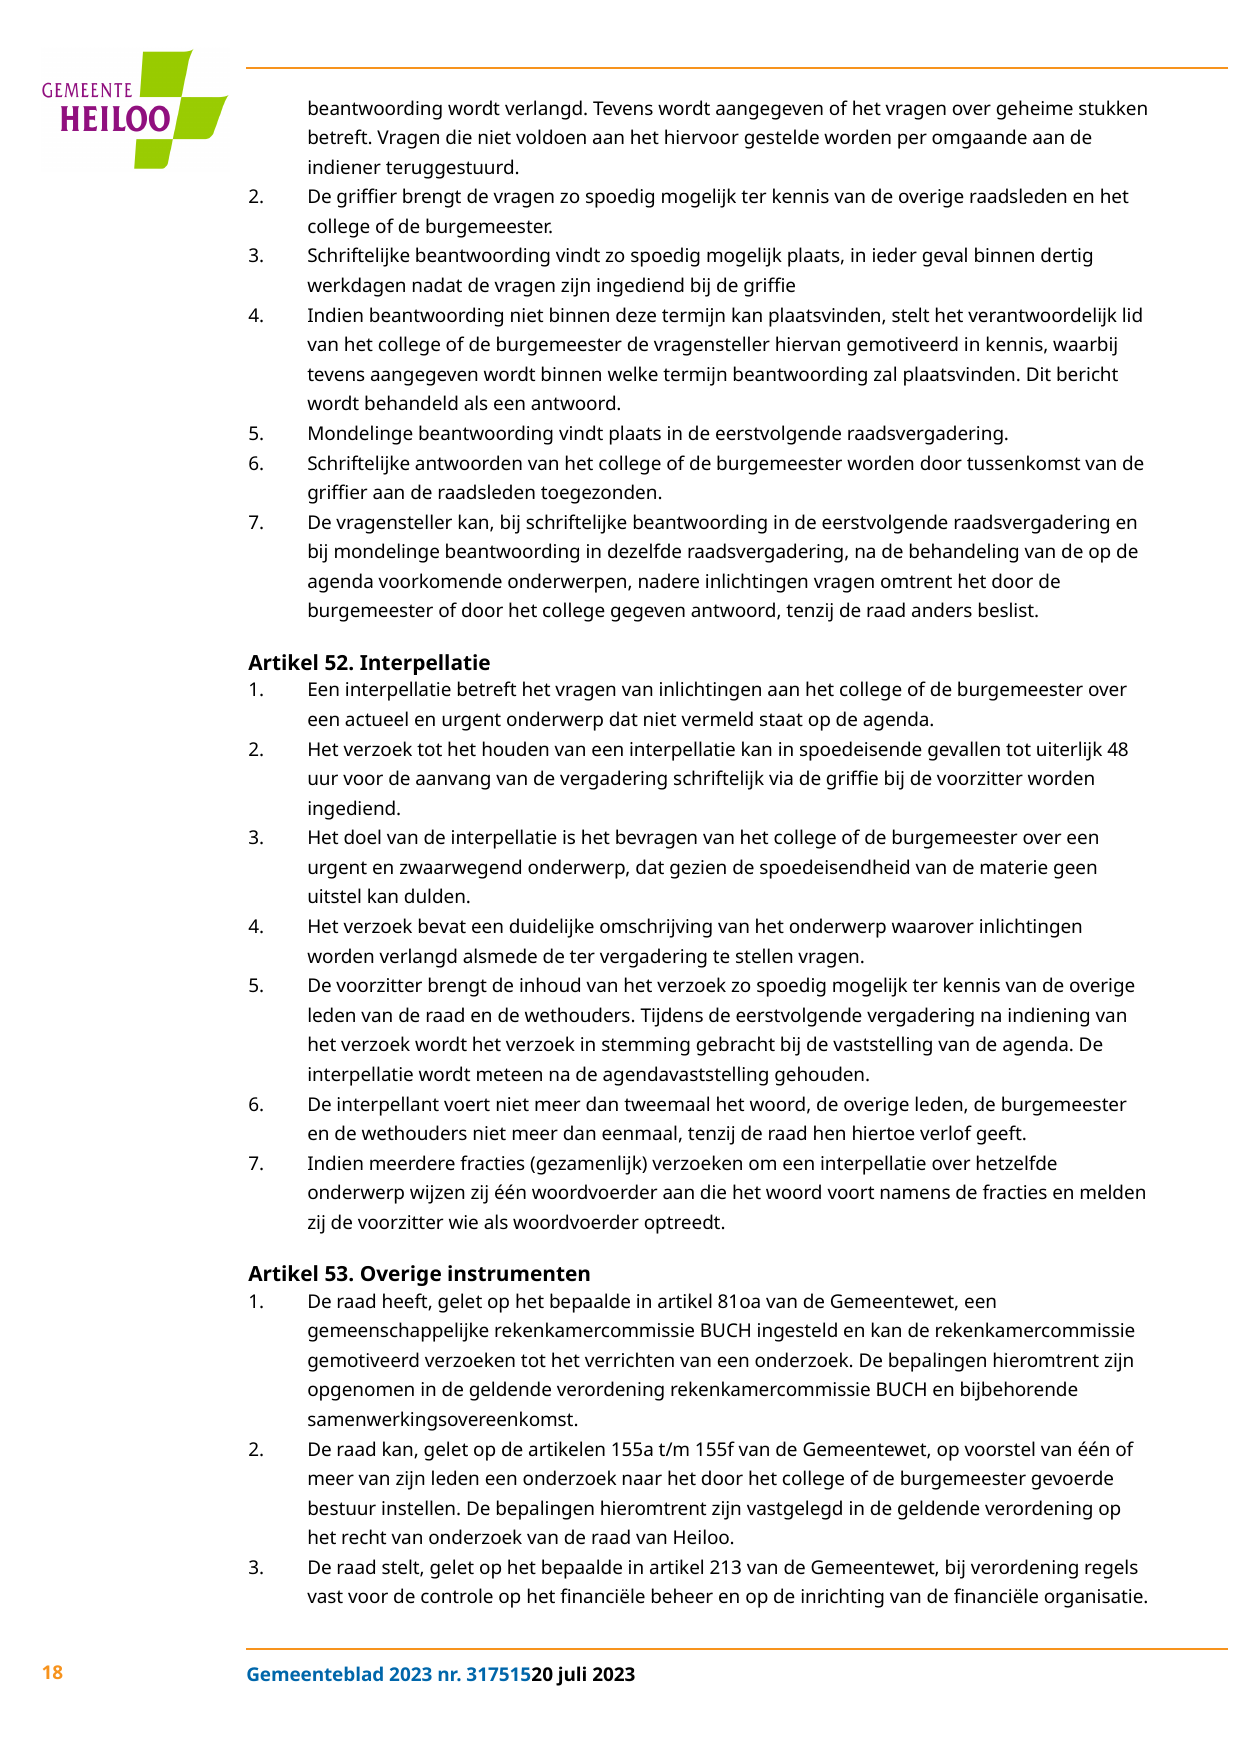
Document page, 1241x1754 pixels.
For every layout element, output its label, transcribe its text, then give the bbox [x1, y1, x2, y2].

list Indien meerdere fracties (gezamenlijk) verzoeken om een interpellatie over hetzelfde onderwerp wijzen zij één woordvoerder aan die het woord voort namens de fracties en melden zij de voorzitter wie als woordvoerder optreedt. [248, 1150, 1152, 1235]
text Artikel 53. Overige instrumenten [248, 1259, 1152, 1288]
list Het verzoek tot het houden van een interpellatie kan in spoedeisende gevallen tot uiterlijk 48 uur voor de aanvang van de vergadering schriftelijk via de griffie bij de voorzitter worden ingediend. [248, 736, 1152, 821]
list De voorzitter brengt de inhoud van het verzoek zo spoedig mogelijk ter kennis van de overige leden van de raad en de wethouders. Tijdens de eerstvolgende vergadering na indiening van het verzoek wordt het verzoek in stemming gebracht bij de vaststelling van de agenda. De interpellatie wordt meteen na de agendavaststelling gehouden. [248, 972, 1152, 1087]
list Schriftelijke beantwoording vindt zo spoedig mogelijk plaats, in ieder geval binnen dertig werkdagen nadat de vragen zijn ingediend bij de griffie [248, 243, 1152, 298]
list Indien beantwoording niet binnen deze termijn kan plaatsvinden, stelt het verantwoordelijk lid van het college of de burgemeester de vragensteller hiervan gemotiveerd in kennis, waarbij tevens aangegeven wordt binnen welke termijn beantwoording zal plaatsvinden. Dit bericht wordt behandeld als een antwoord. [248, 302, 1152, 416]
picture [41, 47, 231, 172]
list De vragensteller kan, bij schriftelijke beantwoording in de eerstvolgende raadsvergadering en bij mondelinge beantwoording in dezelfde raadsvergadering, na de behandeling van de op de agenda voorkomende onderwerpen, nadere inlichtingen vragen omtrent het door de burgemeester of door het college gegeven antwoord, tenzij de raad anders beslist. [248, 509, 1152, 623]
text Artikel 52. Interpellatie [248, 648, 1152, 677]
list Een interpellatie betreft het vragen van inlichtingen aan het college of de burgemeester over een actueel en urgent onderwerp dat niet vermeld staat op de agenda. [248, 677, 1152, 732]
list De raad kan, gelet op de artikelen 155a t/m 155f van de Gemeentewet, op voorstel van één of meer van zijn leden een onderzoek naar het door het college of de burgemeester gevoerde bestuur instellen. De bepalingen hieromtrent zijn vastgelegd in de geldende verordening op het recht van onderzoek van de raad van Heiloo. [248, 1436, 1152, 1550]
list Het verzoek bevat een duidelijke omschrijving van het onderwerp waarover inlichtingen worden verlangd alsmede de ter vergadering te stellen vragen. [248, 913, 1152, 968]
list De griffier brengt de vragen zo spoedig mogelijk ter kennis van de overige raadsleden en het college of de burgemeester. [248, 183, 1152, 239]
list Het doel van de interpellatie is het bevragen van het college of de burgemeester over een urgent en zwaarwegend onderwerp, dat gezien de spoedeisendheid van de materie geen uitstel kan dulden. [248, 824, 1152, 909]
list De interpellant voert niet meer dan tweemaal het woord, de overige leden, de burgemeester en de wethouders niet meer dan eenmaal, tenzij de raad hen hiertoe verlof geeft. [248, 1091, 1152, 1146]
list Mondelinge beantwoording vindt plaats in de eerstvolgende raadsvergadering. [248, 420, 1152, 446]
list beantwoording wordt verlangd. Tevens wordt aangegeven of het vragen over geheime stukken betreft. Vragen die niet voldoen aan het hiervoor gestelde worden per omgaande aan de indiener teruggestuurd. [248, 95, 1152, 180]
list De raad heeft, gelet op het bepaalde in artikel 81oa van de Gemeentewet, een gemeenschappelijke rekenkamercommissie BUCH ingesteld en kan de rekenkamercommissie gemotiveerd verzoeken tot het verrichten van een onderzoek. De bepalingen hieromtrent zijn opgenomen in de geldende verordening rekenkamercommissie BUCH en bijbehorende samenwerkingsovereenkomst. [248, 1288, 1152, 1432]
list Schriftelijke antwoorden van het college of de burgemeester worden door tussenkomst van de griffier aan de raadsleden toegezonden. [248, 450, 1152, 505]
list De raad stelt, gelet op het bepaalde in artikel 213 van de Gemeentewet, bij verordening regels vast voor de controle op het financiële beheer en op de inrichting van de financiële organisatie. [248, 1554, 1152, 1609]
